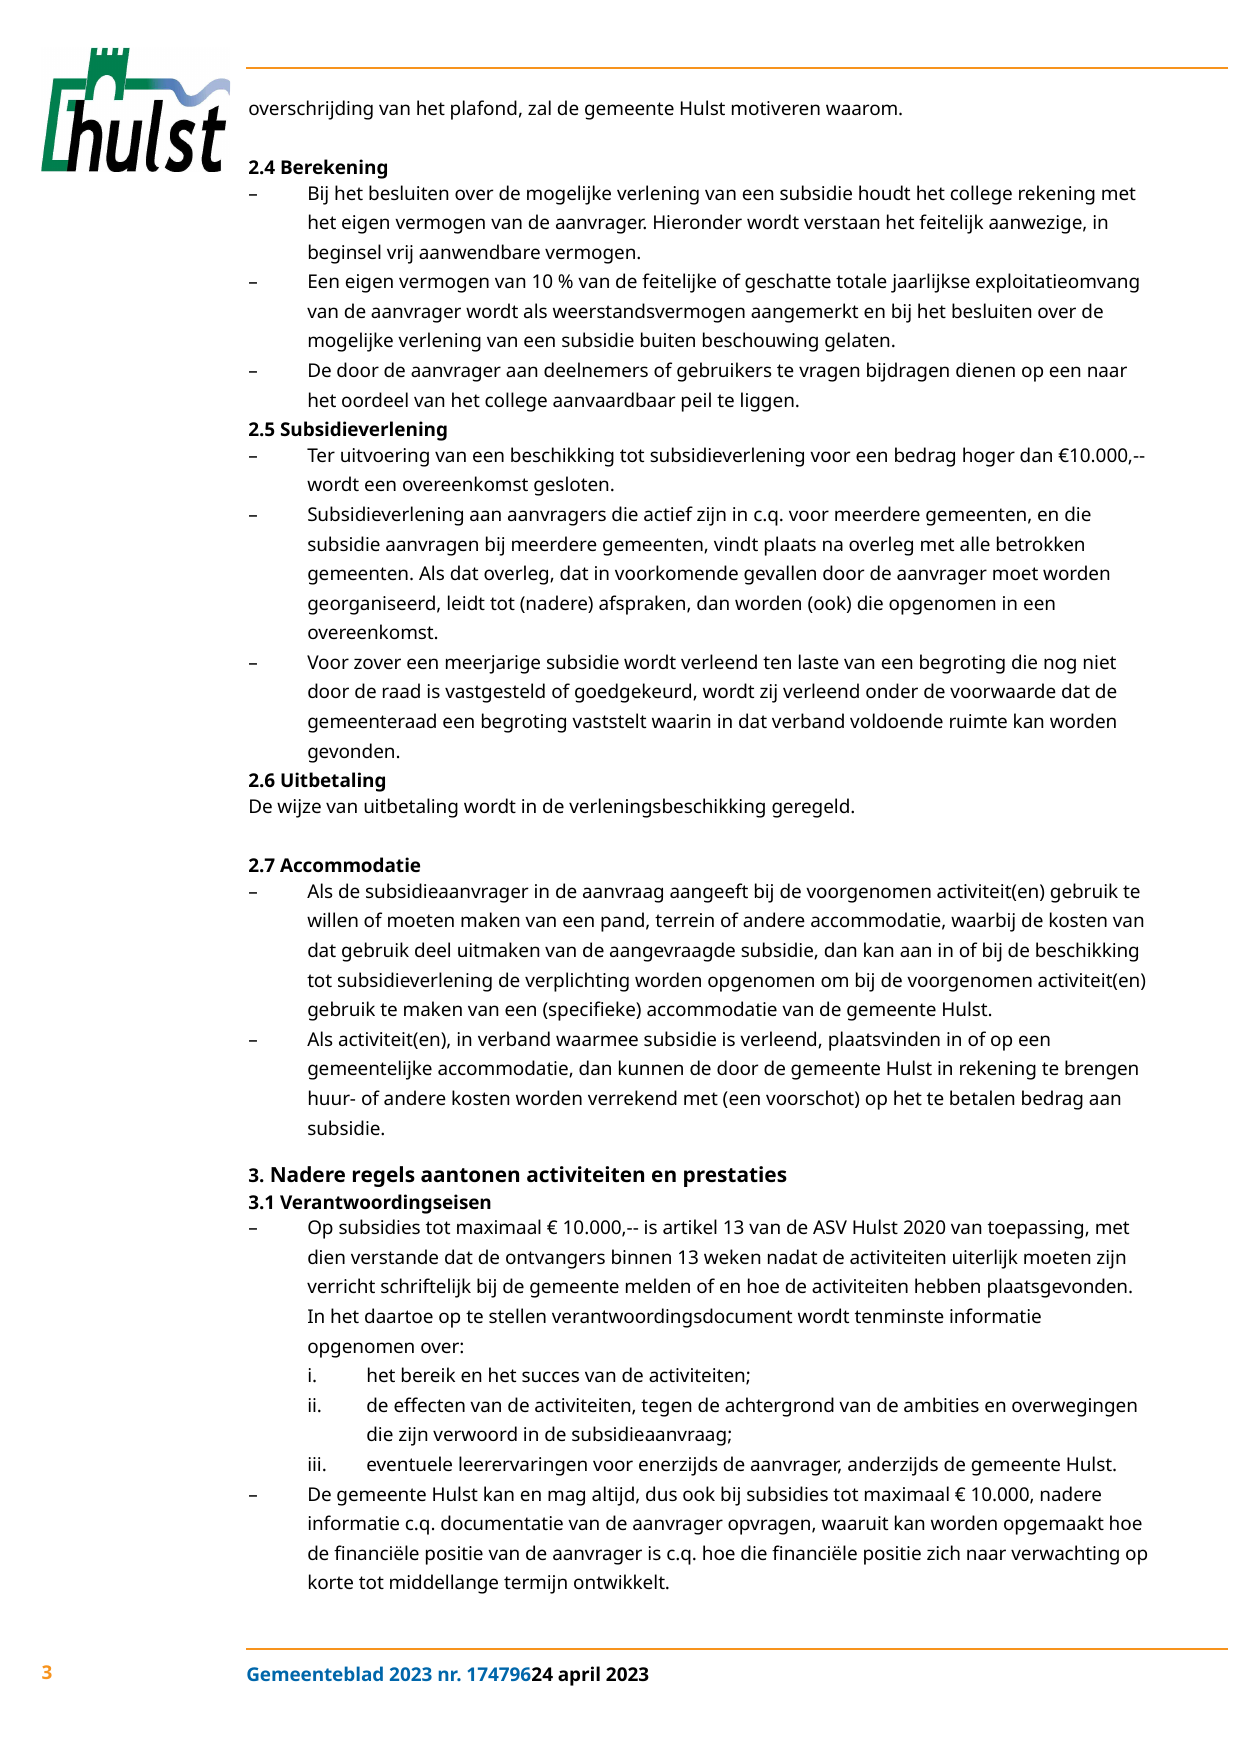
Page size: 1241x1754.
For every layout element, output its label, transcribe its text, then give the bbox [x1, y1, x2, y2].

list eventuele leerervaringen voor enerzijds de aanvrager, anderzijds de gemeente Hulst. [307, 1451, 1152, 1477]
list Subsidieverlening aan aanvragers die actief zijn in c.q. voor meerdere gemeenten, en die subsidie aanvragen bij meerdere gemeenten, vindt plaats na overleg met alle betrokken gemeenten. Als dat overleg, dat in voorkomende gevallen door de aanvrager moet worden georganiseerd, leidt tot (nadere) afspraken, dan worden (ook) die opgenomen in een overeenkomst. [248, 501, 1152, 645]
list het bereik en het succes van de activiteiten; [307, 1362, 1152, 1388]
text 2.4 Berekening [248, 154, 1152, 180]
text 2.6 Uitbetaling [248, 767, 1152, 793]
text 3.1 Verantwoordingseisen [248, 1189, 1152, 1214]
list Als activiteit(en), in verband waarmee subsidie is verleend, plaatsvinden in of op een gemeentelijke accommodatie, dan kunnen de door de gemeente Hulst in rekening te brengen huur- of andere kosten worden verrekend met (een voorschot) op het te betalen bedrag aan subsidie. [248, 1026, 1152, 1141]
text 2.7 Accommodatie [248, 852, 1152, 878]
list de effecten van de activiteiten, tegen de achtergrond van de ambities en overwegingen die zijn verwoord in de subsidieaanvraag; [307, 1392, 1152, 1447]
text De wijze van uitbetaling wordt in de verleningsbeschikking geregeld. [248, 793, 1152, 819]
list Ter uitvoering van een beschikking tot subsidieverlening voor een bedrag hoger dan €10.000,-- wordt een overeenkomst gesloten. [248, 442, 1152, 497]
text overschrijding van het plafond, zal de gemeente Hulst motiveren waarom. [248, 95, 1152, 121]
list Op subsidies tot maximaal € 10.000,-- is artikel 13 van de ASV Hulst 2020 van toepassing, met dien verstande dat de ontvangers binnen 13 weken nadat de activiteiten uiterlijk moeten zijn verricht schriftelijk bij de gemeente melden of en hoe de activiteiten hebben plaatsgevonden. In het daartoe op te stellen verantwoordingsdocument wordt tenminste informatie opgenomen over: [248, 1214, 1152, 1359]
list De gemeente Hulst kan en mag altijd, dus ook bij subsidies tot maximaal € 10.000, nadere informatie c.q. documentatie van de aanvrager opvragen, waaruit kan worden opgemaakt hoe de financiële positie van de aanvrager is c.q. hoe die financiële positie zich naar verwachting op korte tot middellange termijn ontwikkelt. [248, 1481, 1152, 1595]
list Als de subsidieaanvrager in de aanvraag aangeeft bij de voorgenomen activiteit(en) gebruik te willen of moeten maken van een pand, terrein of andere accommodatie, waarbij de kosten van dat gebruik deel uitmaken van de aangevraagde subsidie, dan kan aan in of bij de beschikking tot subsidieverlening de verplichting worden opgenomen om bij de voorgenomen activiteit(en) gebruik te maken van een (specifieke) accommodatie van de gemeente Hulst. [248, 878, 1152, 1022]
picture [41, 47, 231, 172]
list De door de aanvrager aan deelnemers of gebruikers te vragen bijdragen dienen op een naar het oordeel van het college aanvaardbaar peil te liggen. [248, 357, 1152, 412]
list Bij het besluiten over de mogelijke verlening van een subsidie houdt het college rekening met het eigen vermogen van de aanvrager. Hieronder wordt verstaan het feitelijk aanwezige, in beginsel vrij aanwendbare vermogen. [248, 180, 1152, 264]
text 3. Nadere regels aantonen activiteiten en prestaties [248, 1160, 1152, 1189]
list Een eigen vermogen van 10 % van de feitelijke of geschatte totale jaarlijkse exploitatieomvang van de aanvrager wordt als weerstandsvermogen aangemerkt en bij het besluiten over de mogelijke verlening van een subsidie buiten beschouwing gelaten. [248, 268, 1152, 353]
text 2.5 Subsidieverlening [248, 416, 1152, 442]
list Voor zover een meerjarige subsidie wordt verleend ten laste van een begroting die nog niet door de raad is vastgesteld of goedgekeurd, wordt zij verleend onder de voorwaarde dat de gemeenteraad een begroting vaststelt waarin in dat verband voldoende ruimte kan worden gevonden. [248, 649, 1152, 764]
